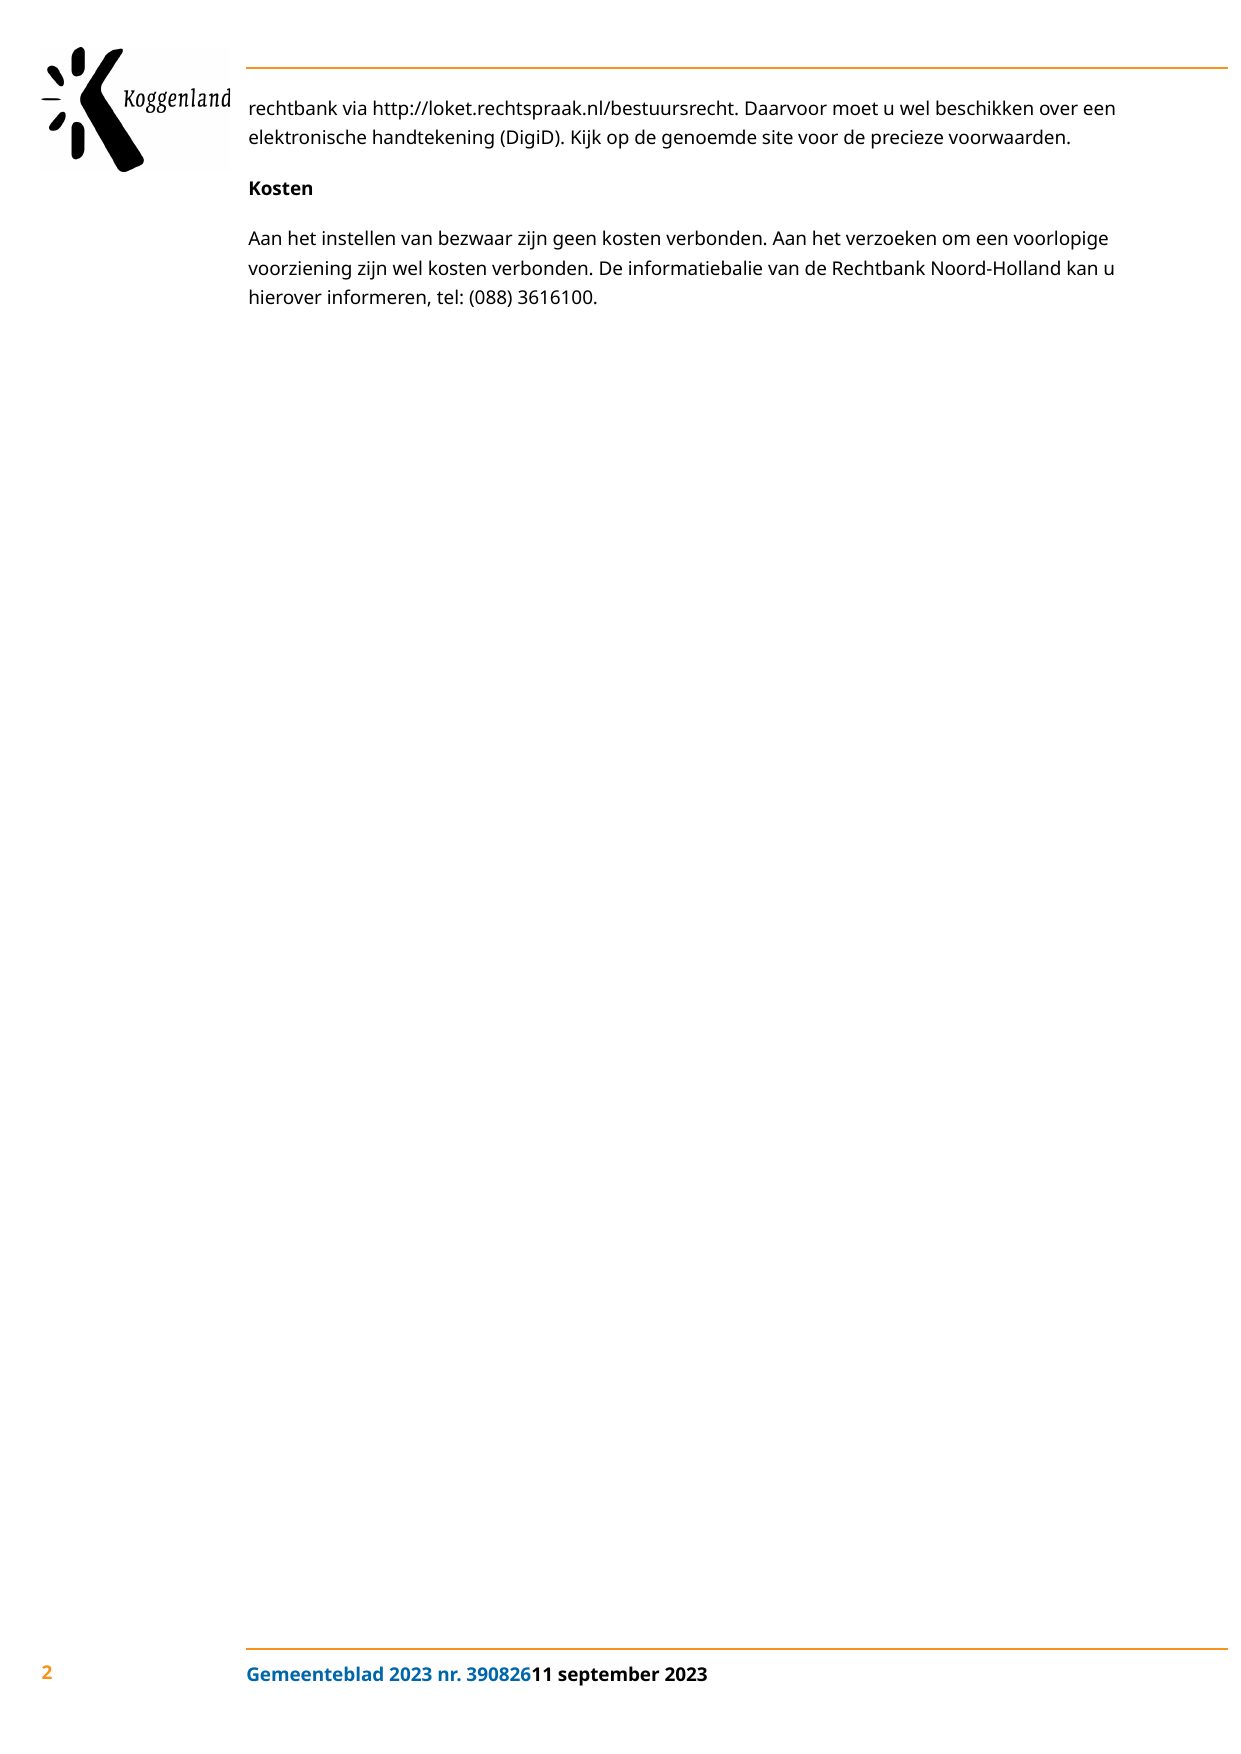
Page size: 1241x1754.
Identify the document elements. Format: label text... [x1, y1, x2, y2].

text Kosten [248, 175, 1152, 201]
text rechtbank via http://loket.rechtspraak.nl/bestuursrecht. Daarvoor moet u wel beschikken over een elektronische handtekening (DigiD). Kijk op de genoemde site voor de precieze voorwaarden. [248, 95, 1152, 150]
picture [41, 47, 231, 172]
text Aan het instellen van bezwaar zijn geen kosten verbonden. Aan het verzoeken om een voorlopige voorziening zijn wel kosten verbonden. De informatiebalie van de Rechtbank Noord-Holland kan u hierover informeren, tel: (088) 3616100. [248, 225, 1152, 310]
